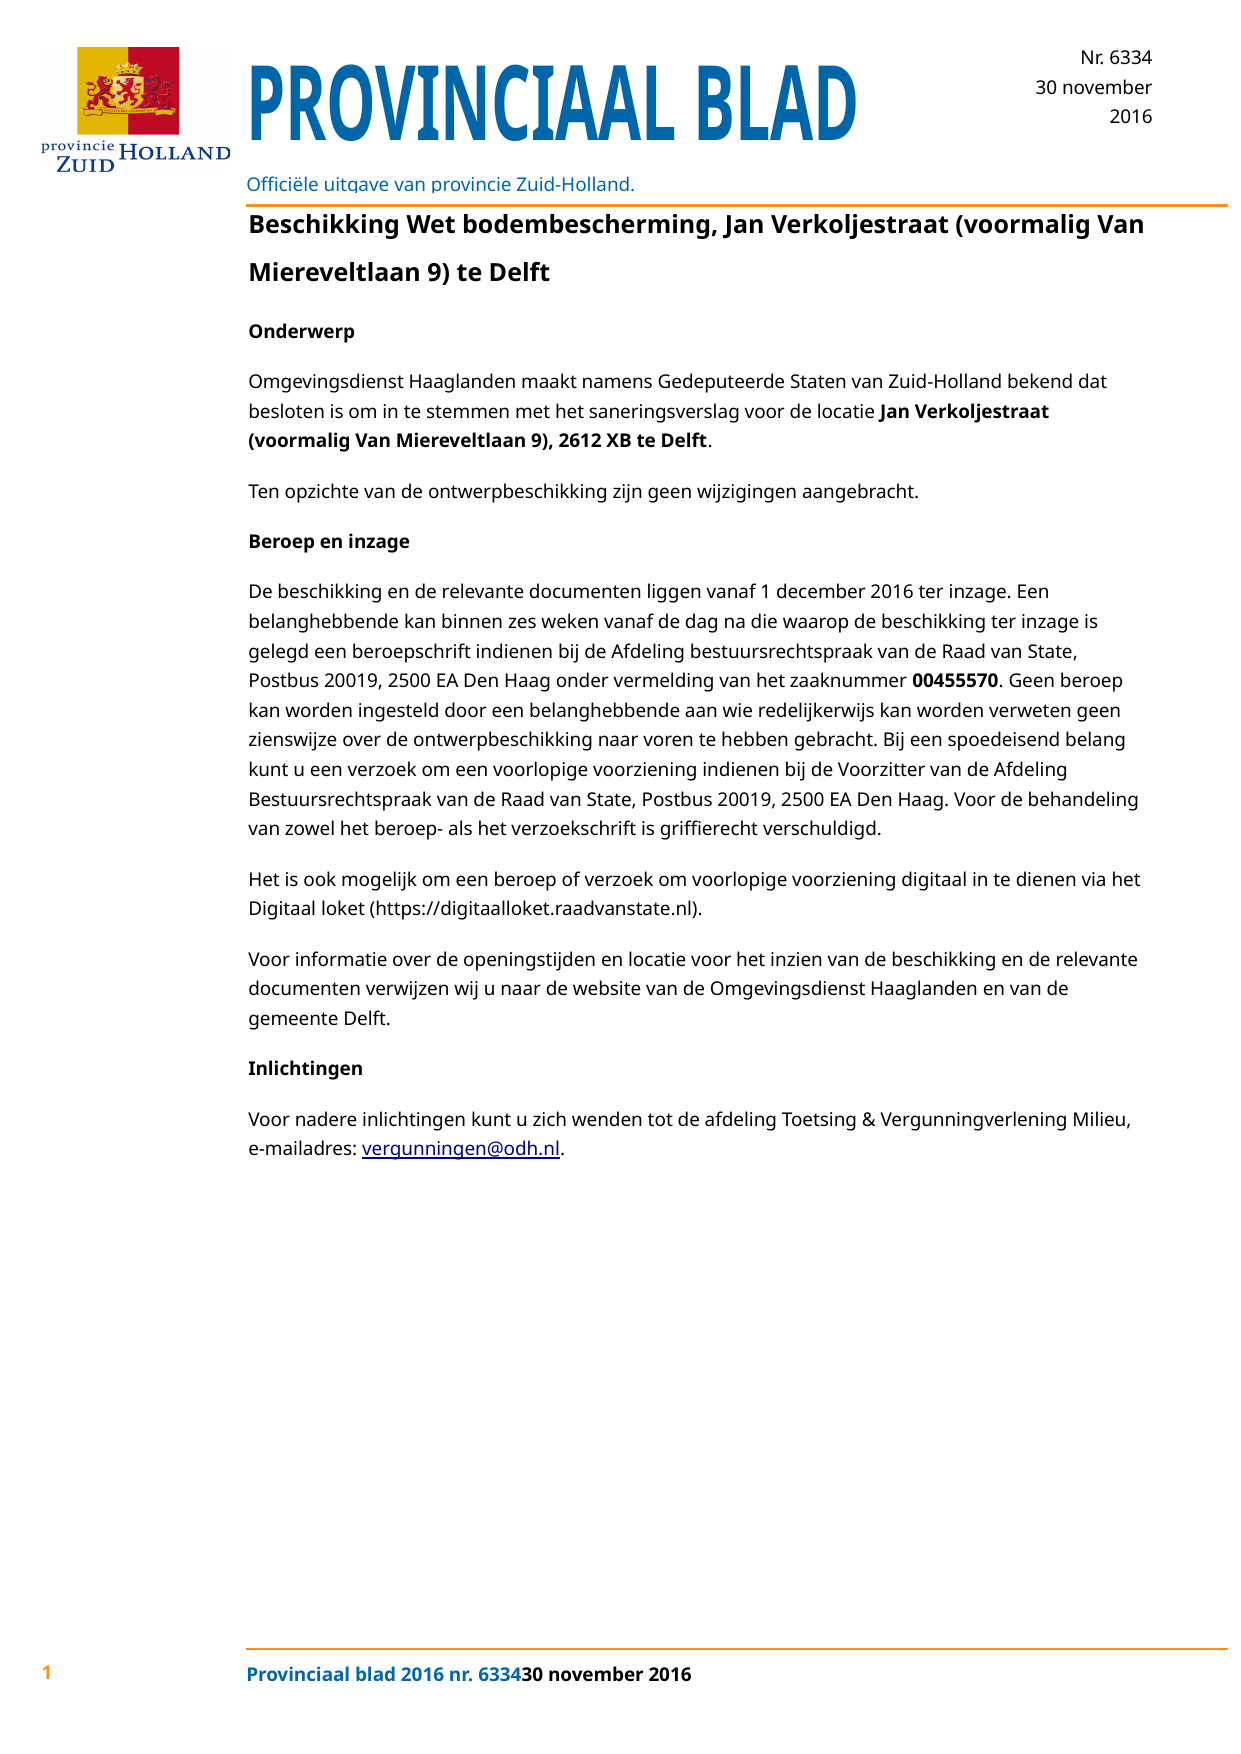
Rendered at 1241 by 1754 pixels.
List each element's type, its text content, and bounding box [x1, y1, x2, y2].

text Inlichtingen [248, 1055, 1152, 1081]
text Het is ook mogelijk om een beroep of verzoek om voorlopige voorziening digitaal in te dienen via het Digitaal loket (https://digitaalloket.raadvanstate.nl). [248, 866, 1152, 921]
text Onderwerp [248, 318, 1152, 344]
text Voor nadere inlichtingen kunt u zich wenden tot de afdeling Toetsing & Vergunningverlening Milieu, e-mailadres: vergunningen@odh.nl. [248, 1106, 1152, 1161]
text Beroep en inzage [248, 528, 1152, 554]
picture [41, 47, 231, 172]
text Beschikking Wet bodembescherming, Jan Verkoljestraat (voormalig Van Miereveltlaan 9) te Delft [248, 207, 1152, 288]
text Ten opzichte van de ontwerpbeschikking zijn geen wijzigingen aangebracht. [248, 478, 1152, 504]
text Voor informatie over de openingstijden en locatie voor het inzien van de beschikking en de relevante documenten verwijzen wij u naar de website van de Omgevingsdienst Haaglanden en van de gemeente Delft. [248, 946, 1152, 1031]
text De beschikking en de relevante documenten liggen vanaf 1 december 2016 ter inzage. Een belanghebbende kan binnen zes weken vanaf de dag na die waarop de beschikking ter inzage is gelegd een beroepschrift indienen bij de Afdeling bestuursrechtspraak van de Raad van State, Postbus 20019, 2500 EA Den Haag onder vermelding van het zaaknummer 00455570. Geen beroep kan worden ingesteld door een belanghebbende aan wie redelijkerwijs kan worden verweten geen zienswijze over de ontwerpbeschikking naar voren te hebben gebracht. Bij een spoedeisend belang kunt u een verzoek om een voorlopige voorziening indienen bij de Voorzitter van de Afdeling Bestuursrechtspraak van de Raad van State, Postbus 20019, 2500 EA Den Haag. Voor de behandeling van zowel het beroep- als het verzoekschrift is griffierecht verschuldigd. [248, 579, 1152, 841]
text Omgevingsdienst Haaglanden maakt namens Gedeputeerde Staten van Zuid-Holland bekend dat besloten is om in te stemmen met het saneringsverslag voor de locatie Jan Verkoljestraat (voormalig Van Miereveltlaan 9), 2612 XB te Delft. [248, 368, 1152, 453]
